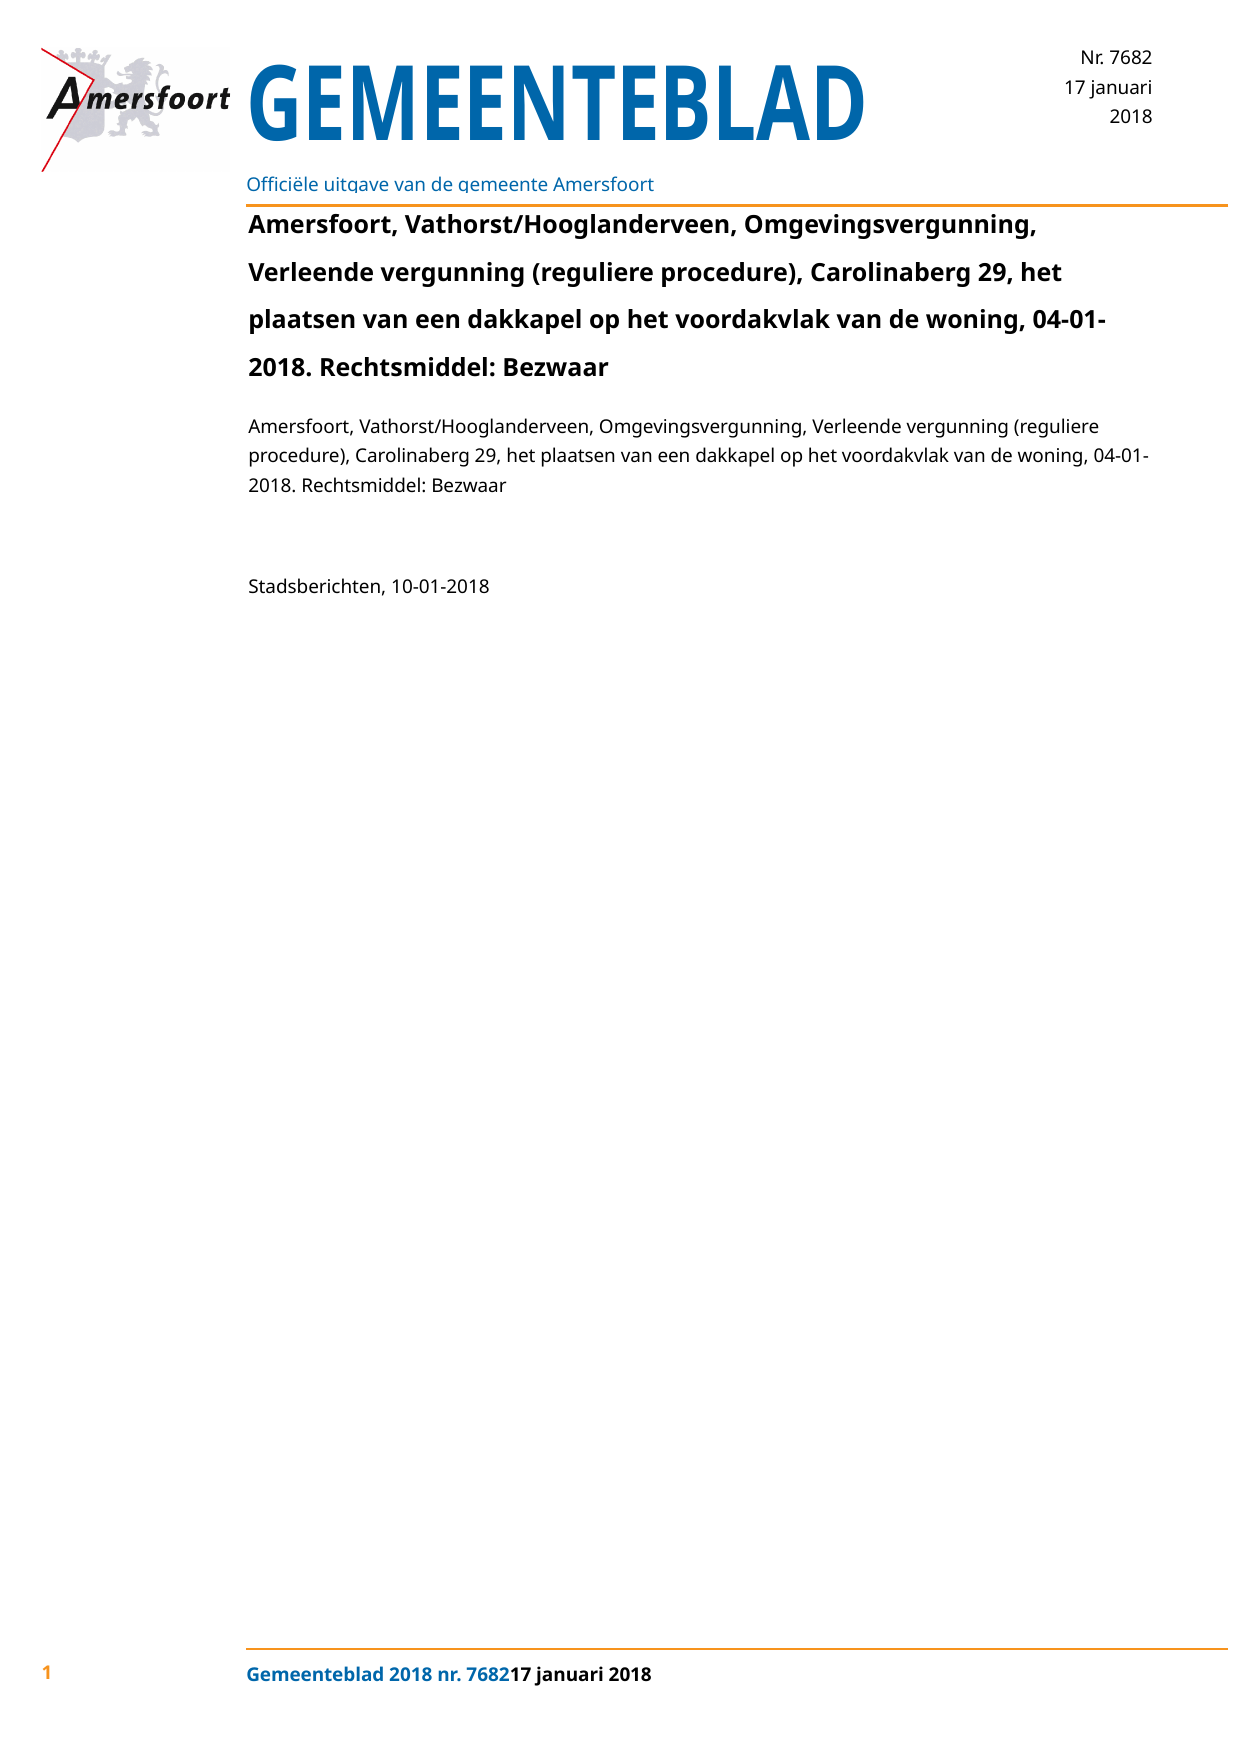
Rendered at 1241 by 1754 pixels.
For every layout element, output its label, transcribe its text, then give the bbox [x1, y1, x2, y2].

text Amersfoort, Vathorst/Hooglanderveen, Omgevingsvergunning, Verleende vergunning (reguliere procedure), Carolinaberg 29, het plaatsen van een dakkapel op het voordakvlak van de woning, 04-01-2018. Rechtsmiddel: Bezwaar [248, 207, 1152, 384]
text Amersfoort, Vathorst/Hooglanderveen, Omgevingsvergunning, Verleende vergunning (reguliere procedure), Carolinaberg 29, het plaatsen van een dakkapel op het voordakvlak van de woning, 04-01-2018. Rechtsmiddel: Bezwaar [248, 413, 1152, 498]
text Stadsberichten, 10-01-2018 [248, 573, 1152, 599]
picture [41, 47, 231, 172]
